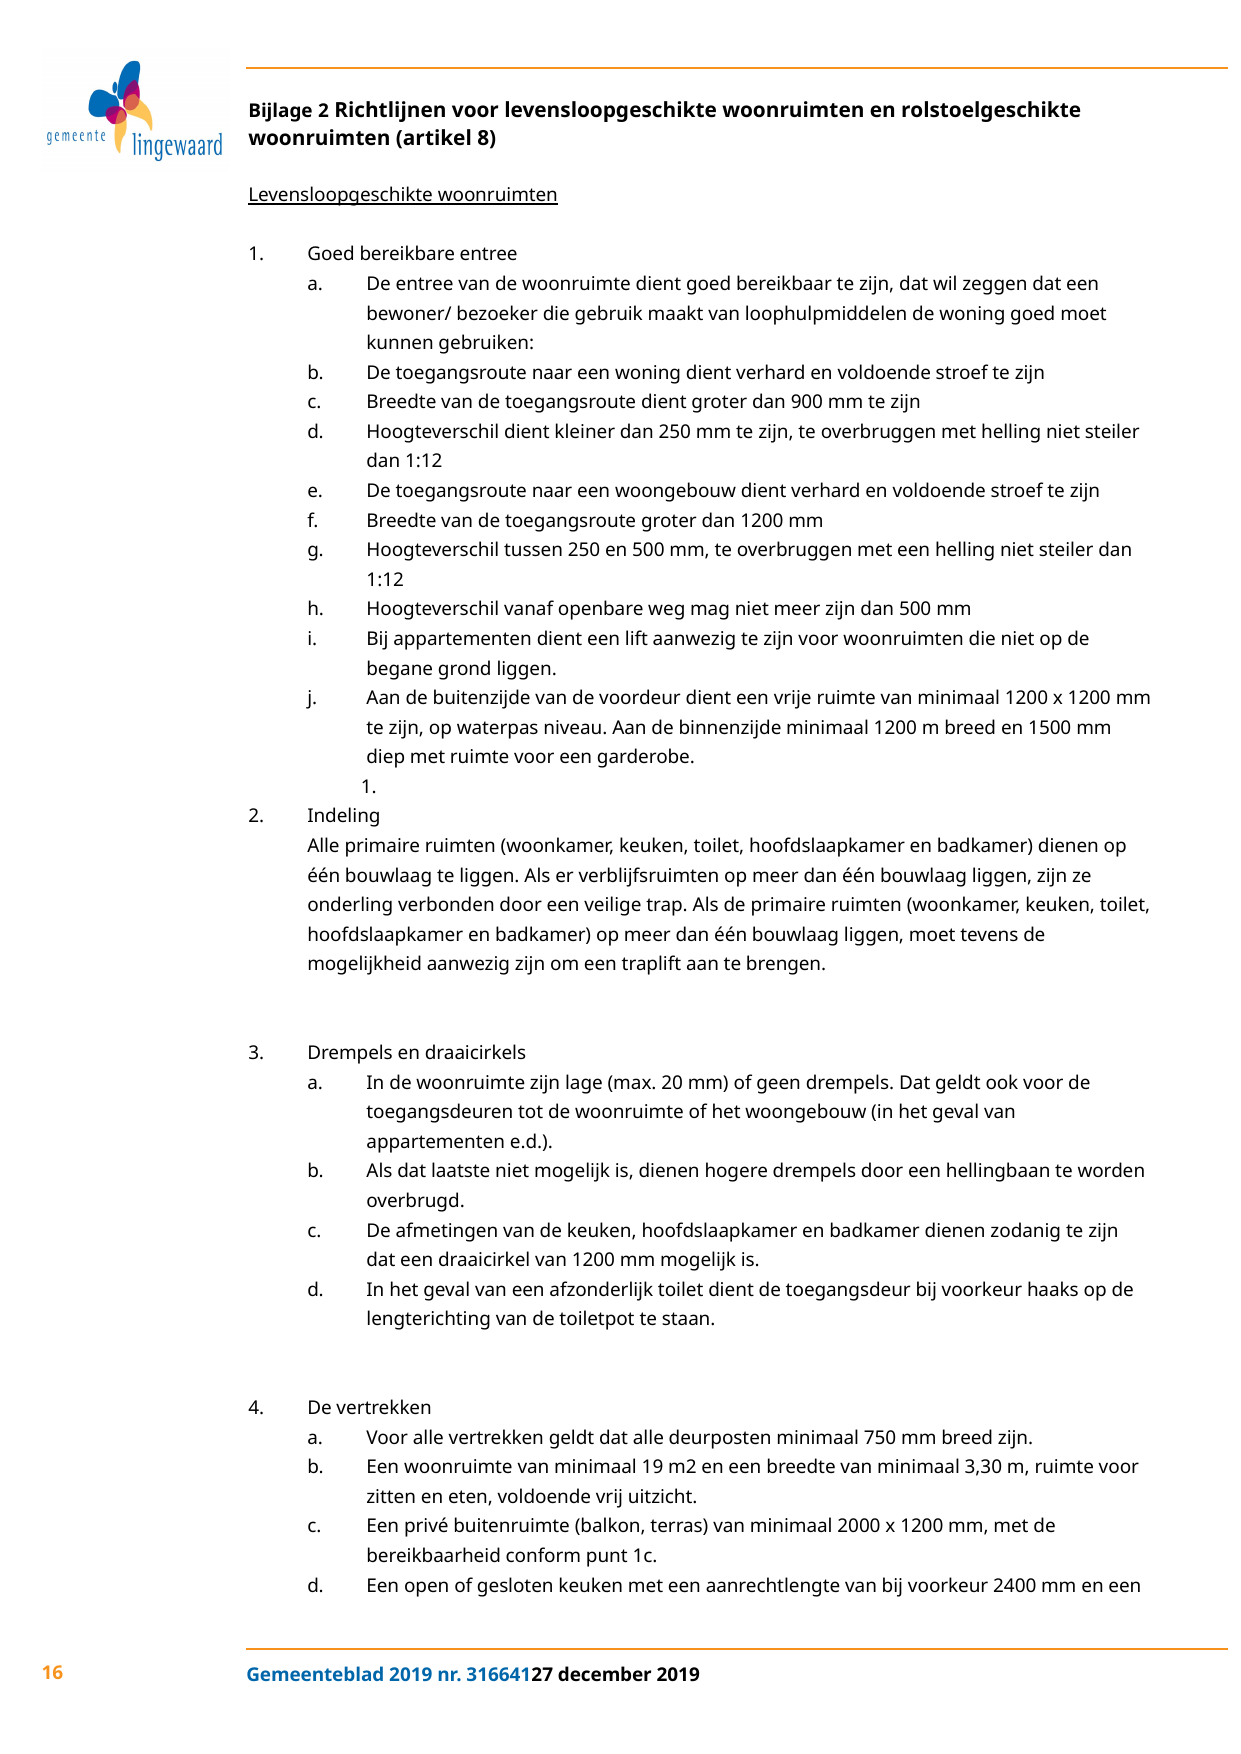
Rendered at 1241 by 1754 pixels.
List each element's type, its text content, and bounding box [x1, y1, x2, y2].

list Indeling [248, 803, 1152, 828]
picture [41, 47, 231, 172]
list Alle primaire ruimten (woonkamer, keuken, toilet, hoofdslaapkamer en badkamer) dienen op één bouwlaag te liggen. Als er verblijfsruimten op meer dan één bouwlaag liggen, zijn ze onderling verbonden door een veilige trap. Als de primaire ruimten (woonkamer, keuken, toilet, hoofdslaapkamer en badkamer) op meer dan één bouwlaag liggen, moet tevens de mogelijkheid aanwezig zijn om een traplift aan te brengen. [248, 832, 1152, 976]
list Een open of gesloten keuken met een aanrechtlengte van bij voorkeur 2400 mm en een [307, 1572, 1152, 1597]
list De vertrekken [248, 1394, 1152, 1420]
list Aan de buitenzijde van de voordeur dient een vrije ruimte van minimaal 1200 x 1200 mm te zijn, op waterpas niveau. Aan de binnenzijde minimaal 1200 m breed en 1500 mm diep met ruimte voor een garderobe. [307, 684, 1152, 769]
list Een privé buitenruimte (balkon, terras) van minimaal 2000 x 1200 mm, met de bereikbaarheid conform punt 1c. [307, 1513, 1152, 1568]
text Bijlage 2 Richtlijnen voor levensloopgeschikte woonruimten en rolstoelgeschikte woonruimten (artikel 8) [248, 95, 1152, 152]
list Hoogteverschil dient kleiner dan 250 mm te zijn, te overbruggen met helling niet steiler dan 1:12 [307, 418, 1152, 473]
list De toegangsroute naar een woning dient verhard en voldoende stroef te zijn [307, 359, 1152, 384]
list De toegangsroute naar een woongebouw dient verhard en voldoende stroef te zijn [307, 477, 1152, 503]
list De entree van de woonruimte dient goed bereikbaar te zijn, dat wil zeggen dat een bewoner/ bezoeker die gebruik maakt van loophulpmiddelen de woning goed moet kunnen gebruiken: [307, 270, 1152, 355]
list De afmetingen van de keuken, hoofdslaapkamer en badkamer dienen zodanig te zijn dat een draaicirkel van 1200 mm mogelijk is. [307, 1217, 1152, 1272]
list Goed bereikbare entree [248, 241, 1152, 266]
list Voor alle vertrekken geldt dat alle deurposten minimaal 750 mm breed zijn. [307, 1424, 1152, 1449]
list Breedte van de toegangsroute groter dan 1200 mm [307, 507, 1152, 532]
list Als dat laatste niet mogelijk is, dienen hogere drempels door een hellingbaan te worden overbrugd. [307, 1158, 1152, 1213]
list Drempels en draaicirkels [248, 1039, 1152, 1065]
list Hoogteverschil vanaf openbare weg mag niet meer zijn dan 500 mm [307, 596, 1152, 621]
list Bij appartementen dient een lift aanwezig te zijn voor woonruimten die niet op de begane grond liggen. [307, 625, 1152, 680]
list Hoogteverschil tussen 250 en 500 mm, te overbruggen met een helling niet steiler dan 1:12 [307, 536, 1152, 592]
list Breedte van de toegangsroute dient groter dan 900 mm te zijn [307, 388, 1152, 414]
list In het geval van een afzonderlijk toilet dient de toegangsdeur bij voorkeur haaks op de lengterichting van de toiletpot te staan. [307, 1276, 1152, 1331]
list Een woonruimte van minimaal 19 m2 en een breedte van minimaal 3,30 m, ruimte voor zitten en eten, voldoende vrij uitzicht. [307, 1453, 1152, 1509]
text Levensloopgeschikte woonruimten [248, 181, 1152, 207]
list In de woonruimte zijn lage (max. 20 mm) of geen drempels. Dat geldt ook voor de toegangsdeuren tot de woonruimte of het woongebouw (in het geval van appartementen e.d.). [307, 1069, 1152, 1154]
